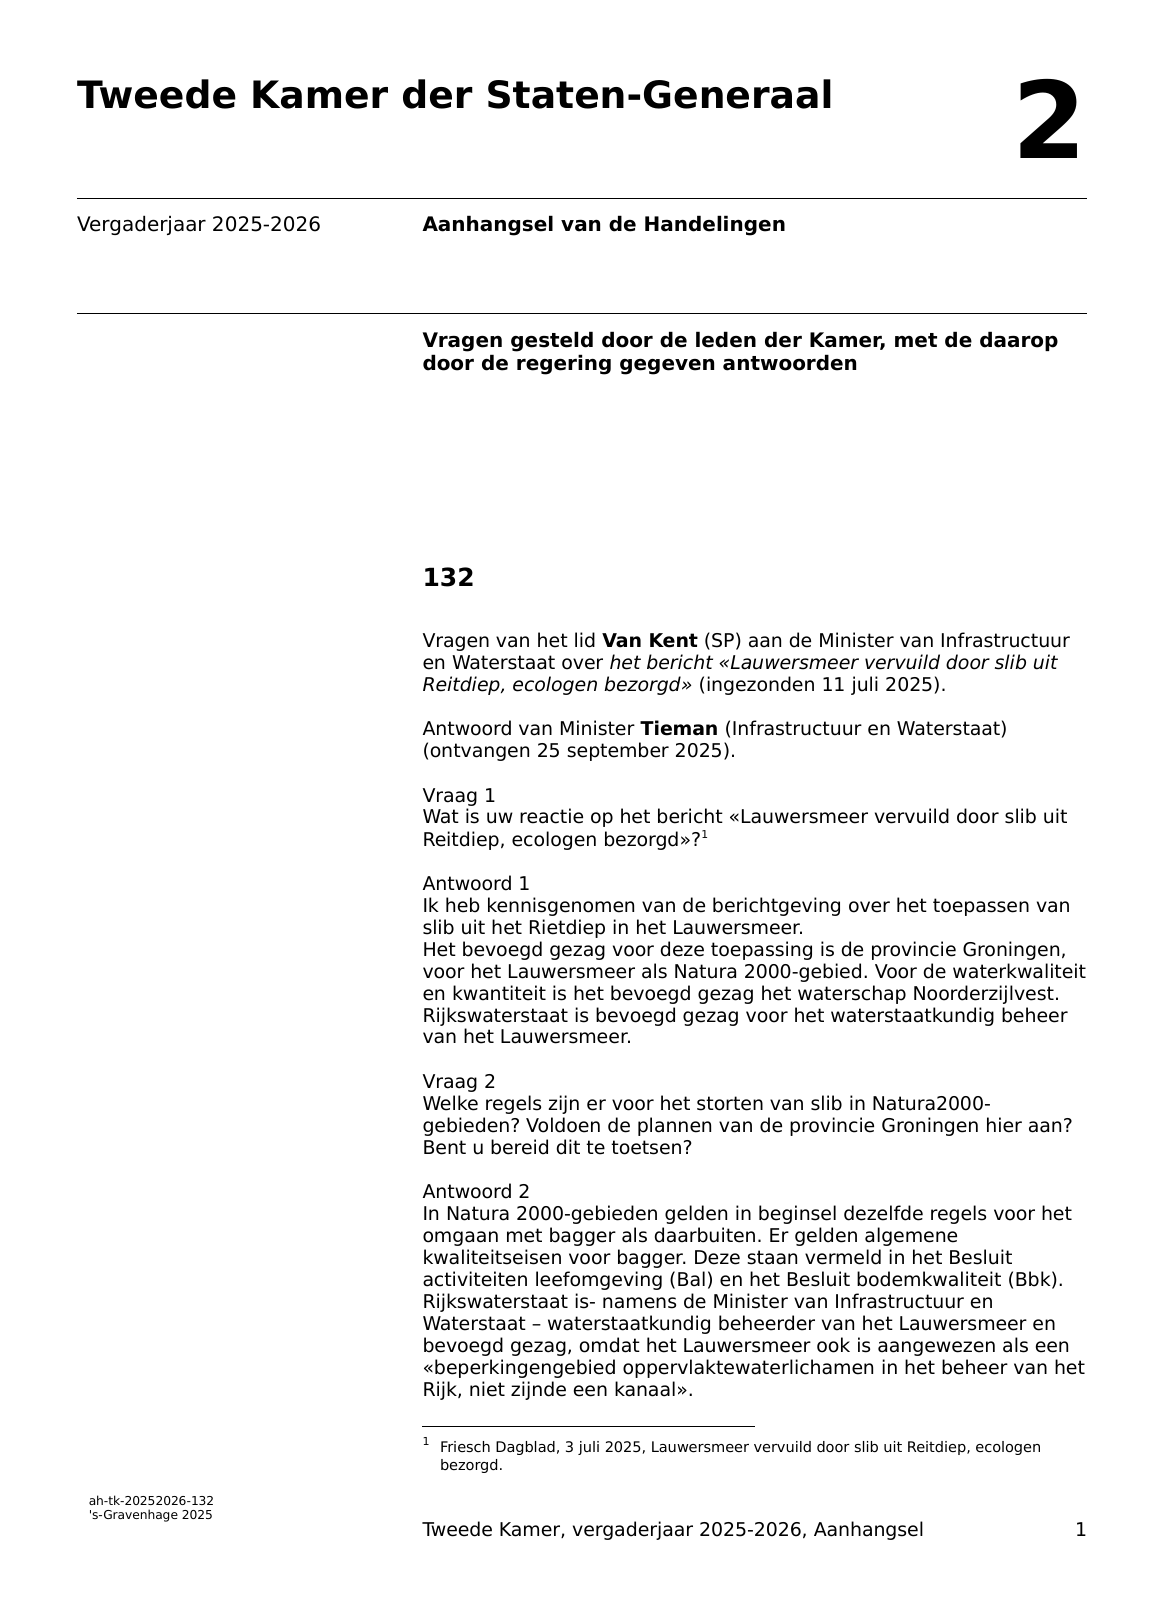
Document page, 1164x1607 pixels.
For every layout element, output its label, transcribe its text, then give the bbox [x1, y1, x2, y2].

text Rijkswaterstaat is- namens de Minister van Infrastructuur en Waterstaat – waterstaatkundig beheerder van het Lauwersmeer en bevoegd gezag, omdat het Lauwersmeer ook is aangewezen als een «beperkingengebied oppervlaktewaterlichamen in het beheer van het Rijk, niet zijnde een kanaal». [422, 1291, 1087, 1401]
text Vragen van het lid Van Kent (SP) aan de Minister van Infrastructuur en Waterstaat over het bericht «Lauwersmeer vervuild door slib uit Reitdiep, ecologen bezorgd» (ingezonden 11 juli 2025). [422, 630, 1087, 696]
text Antwoord 1 [422, 873, 1087, 894]
text In Natura 2000-gebieden gelden in beginsel dezelfde regels voor het omgaan met bagger als daarbuiten. Er gelden algemene kwaliteitseisen voor bagger. Deze staan vermeld in het Besluit activiteiten leefomgeving (Bal) en het Besluit bodemkwaliteit (Bbk). [422, 1203, 1087, 1291]
table_header 2 [886, 59, 1087, 198]
table_cell Vragen gesteld door de leden der Kamer, met de daarop door de regering gegeven antwoorden [422, 314, 1087, 375]
text 132 [422, 563, 1087, 592]
table_header Tweede Kamer der Staten-Generaal [77, 59, 886, 198]
table_cell [77, 314, 422, 375]
text Friesch Dagblad, 3 juli 2025, Lauwersmeer vervuild door slib uit Reitdiep, ecologen bezorgd. [422, 1435, 1087, 1474]
text ah-tk-20252026-132 [88, 1494, 323, 1508]
text Wat is uw reactie op het bericht «Lauwersmeer vervuild door slib uit Reitdiep, ecologen bezorgd»? [422, 806, 1087, 850]
text Antwoord 2 [422, 1181, 1087, 1203]
text Vraag 2 [422, 1071, 1087, 1093]
text Welke regels zijn er voor het storten van slib in Natura2000-gebieden? Voldoen de plannen van de provincie Groningen hier aan? Bent u bereid dit te toetsen? [422, 1093, 1087, 1158]
table_cell Aanhangsel van de Handelingen [422, 199, 1087, 313]
table_cell Vergaderjaar 2025-2026 [77, 199, 422, 313]
text Ik heb kennisgenomen van de berichtgeving over het toepassen van slib uit het Rietdiep in het Lauwersmeer. [422, 894, 1087, 938]
text Het bevoegd gezag voor deze toepassing is de provincie Groningen, voor het Lauwersmeer als Natura 2000-gebied. Voor de waterkwaliteit en kwantiteit is het bevoegd gezag het waterschap Noorderzijlvest. Rijkswaterstaat is bevoegd gezag voor het waterstaatkundig beheer van het Lauwersmeer. [422, 938, 1087, 1048]
text Vraag 1 [422, 784, 1087, 806]
text Antwoord van Minister Tieman (Infrastructuur en Waterstaat) (ontvangen 25 september 2025). [422, 718, 1087, 762]
text 's-Gravenhage 2025 [88, 1508, 323, 1522]
